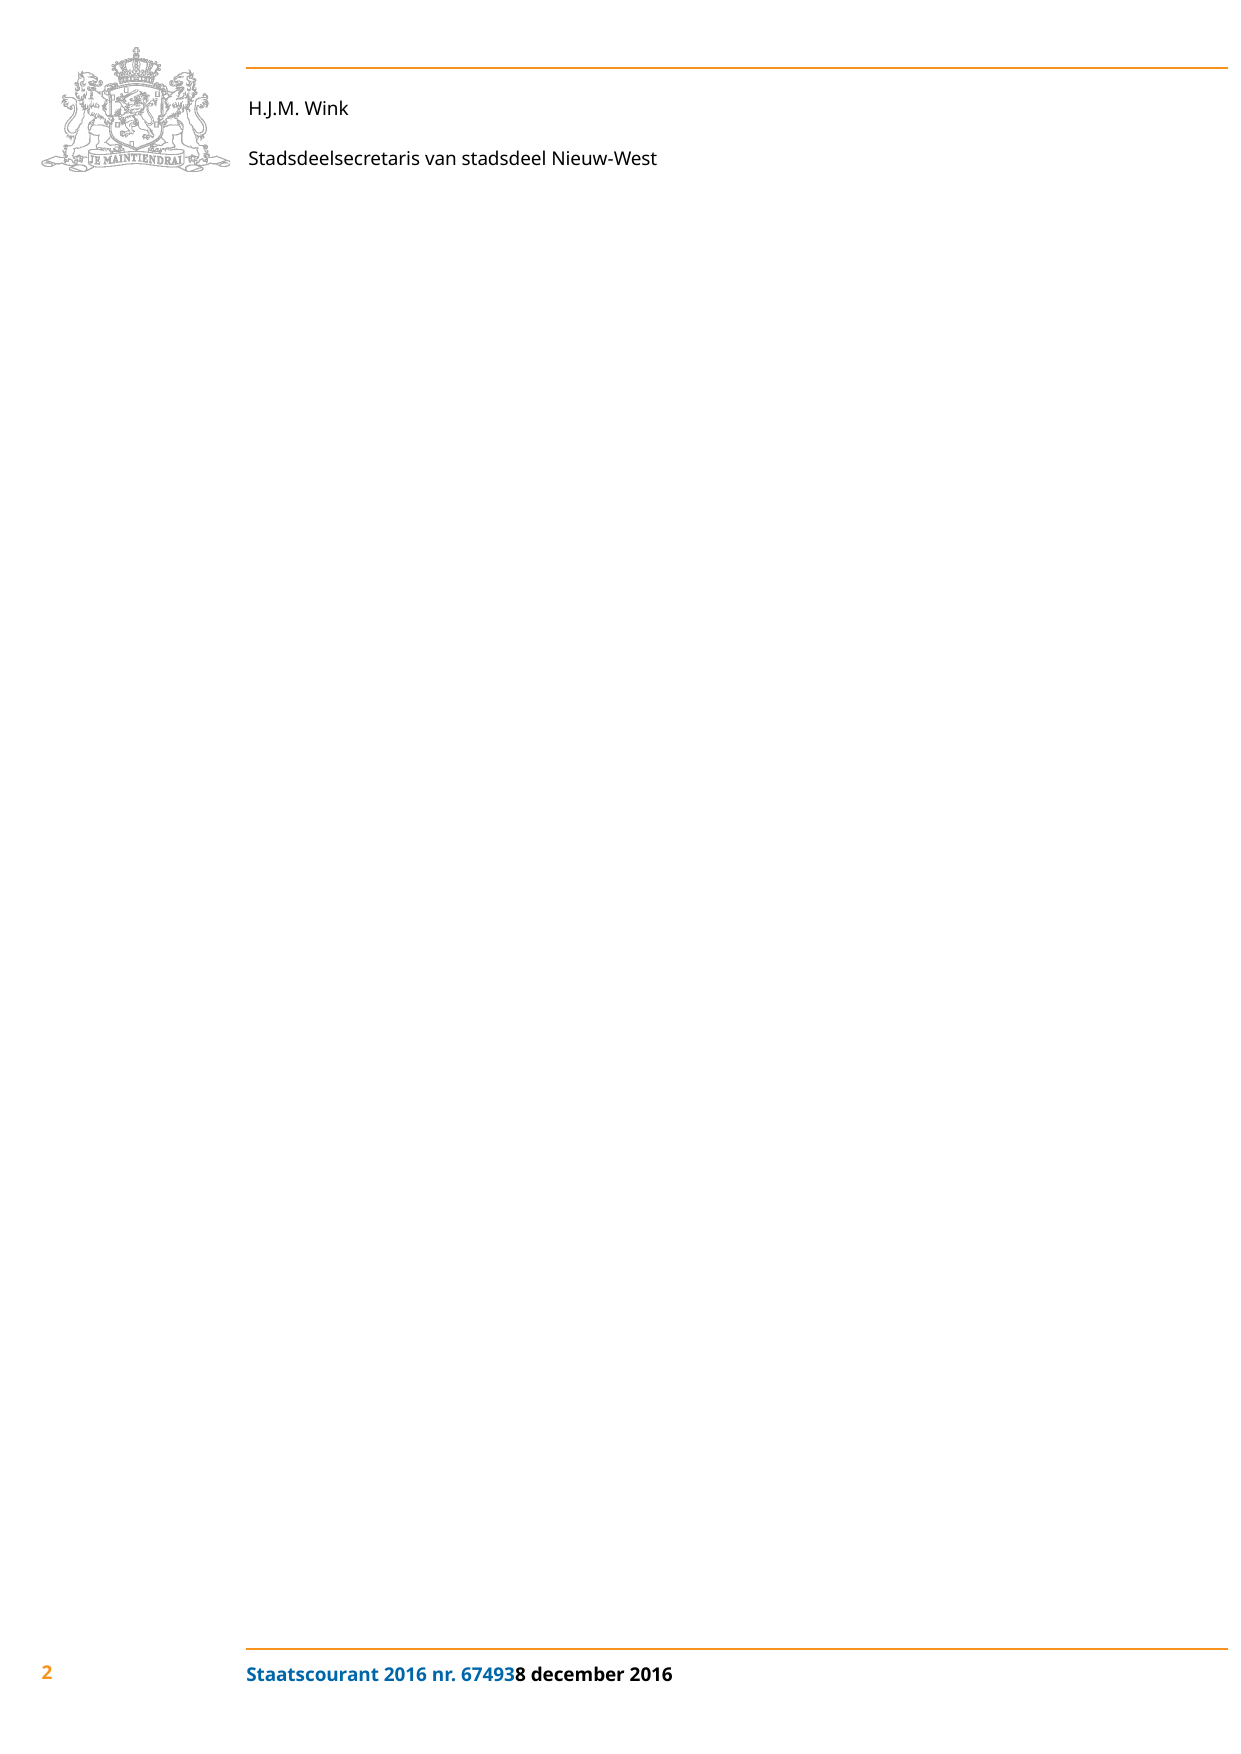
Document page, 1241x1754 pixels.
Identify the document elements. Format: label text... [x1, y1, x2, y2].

text Stadsdeelsecretaris van stadsdeel Nieuw-West [248, 145, 1152, 171]
text H.J.M. Wink [248, 95, 1152, 121]
picture [41, 47, 231, 172]
